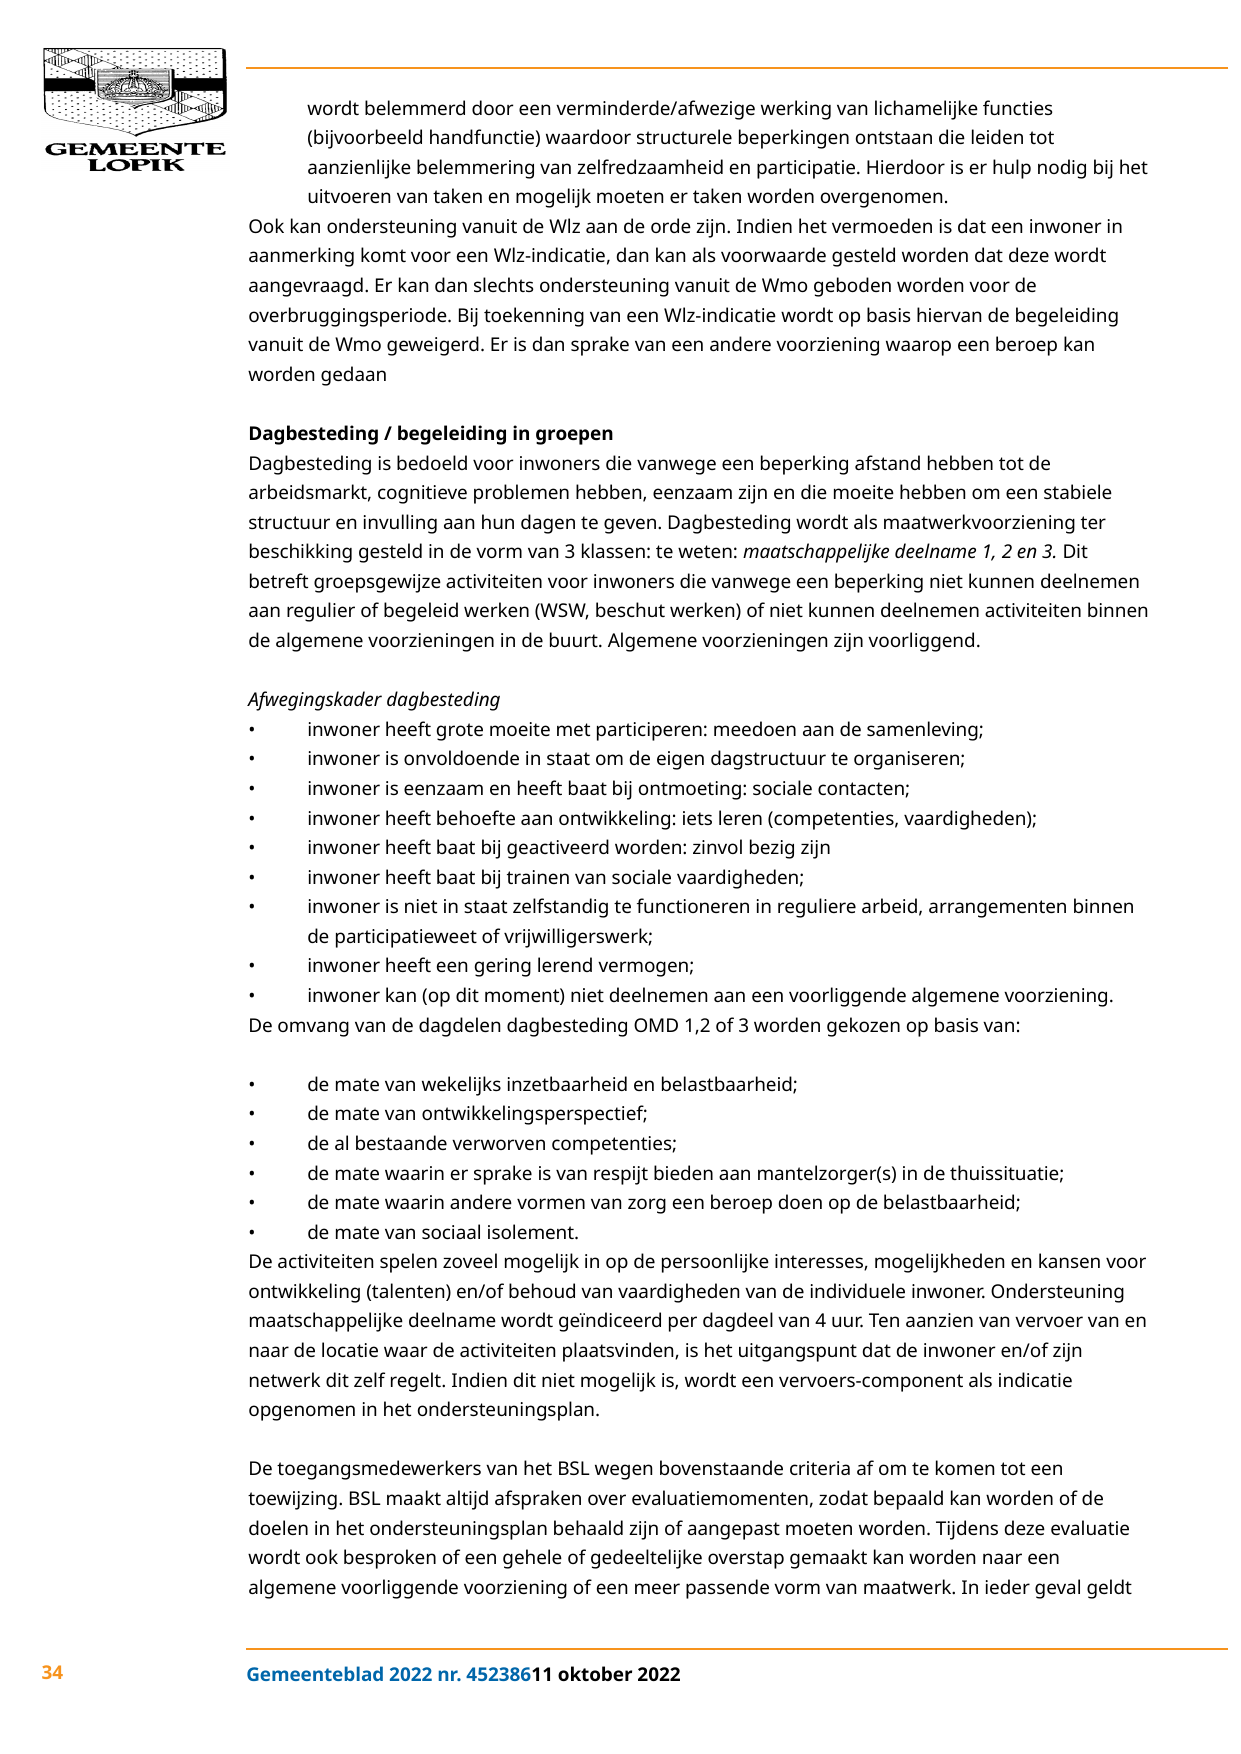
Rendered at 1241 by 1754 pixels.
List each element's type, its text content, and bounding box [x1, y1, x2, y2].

list wordt belemmerd door een verminderde/afwezige werking van lichamelijke functies (bijvoorbeeld handfunctie) waardoor structurele beperkingen ontstaan die leiden tot aanzienlijke belemmering van zelfredzaamheid en participatie. Hierdoor is er hulp nodig bij het uitvoeren van taken en mogelijk moeten er taken worden overgenomen. [248, 95, 1152, 209]
list inwoner heeft baat bij geactiveerd worden: zinvol bezig zijn [248, 834, 1152, 860]
list inwoner is niet in staat zelfstandig te functioneren in reguliere arbeid, arrangementen binnen de participatieweet of vrijwilligerswerk; [248, 893, 1152, 949]
list de al bestaande verworven competenties; [248, 1130, 1152, 1156]
text Afwegingskader dagbesteding [248, 686, 1152, 712]
text Dagbesteding is bedoeld voor inwoners die vanwege een beperking afstand hebben tot de arbeidsmarkt, cognitieve problemen hebben, eenzaam zijn en die moeite hebben om een stabiele structuur en invulling aan hun dagen te geven. Dagbesteding wordt als maatwerkvoorziening ter beschikking gesteld in de vorm van 3 klassen: te weten: maatschappelijke deelname 1, 2 en 3. Dit betreft groepsgewijze activiteiten voor inwoners die vanwege een beperking niet kunnen deelnemen aan regulier of begeleid werken (WSW, beschut werken) of niet kunnen deelnemen activiteiten binnen de algemene voorzieningen in de buurt. Algemene voorzieningen zijn voorliggend. [248, 450, 1152, 653]
list de mate van wekelijks inzetbaarheid en belastbaarheid; [248, 1071, 1152, 1097]
list de mate waarin er sprake is van respijt bieden aan mantelzorger(s) in de thuissituatie; [248, 1160, 1152, 1186]
text Dagbesteding / begeleiding in groepen [248, 420, 1152, 446]
list inwoner heeft baat bij trainen van sociale vaardigheden; [248, 864, 1152, 890]
list inwoner heeft een gering lerend vermogen; [248, 953, 1152, 978]
list inwoner is eenzaam en heeft baat bij ontmoeting: sociale contacten; [248, 775, 1152, 801]
text Ook kan ondersteuning vanuit de Wlz aan de orde zijn. Indien het vermoeden is dat een inwoner in aanmerking komt voor een Wlz-indicatie, dan kan als voorwaarde gesteld worden dat deze wordt aangevraagd. Er kan dan slechts ondersteuning vanuit de Wmo geboden worden voor de overbruggingsperiode. Bij toekenning van een Wlz-indicatie wordt op basis hiervan de begeleiding vanuit de Wmo geweigerd. Er is dan sprake van een andere voorziening waarop een beroep kan worden gedaan [248, 213, 1152, 387]
picture [41, 47, 231, 172]
list de mate van ontwikkelingsperspectief; [248, 1101, 1152, 1126]
list inwoner heeft grote moeite met participeren: meedoen aan de samenleving; [248, 716, 1152, 742]
text De activiteiten spelen zoveel mogelijk in op de persoonlijke interesses, mogelijkheden en kansen voor ontwikkeling (talenten) en/of behoud van vaardigheden van de individuele inwoner. Ondersteuning maatschappelijke deelname wordt geïndiceerd per dagdeel van 4 uur. Ten aanzien van vervoer van en naar de locatie waar de activiteiten plaatsvinden, is het uitgangspunt dat de inwoner en/of zijn netwerk dit zelf regelt. Indien dit niet mogelijk is, wordt een vervoers-component als indicatie opgenomen in het ondersteuningsplan. [248, 1248, 1152, 1422]
list de mate van sociaal isolement. [248, 1219, 1152, 1245]
list inwoner kan (op dit moment) niet deelnemen aan een voorliggende algemene voorziening. [248, 982, 1152, 1008]
list de mate waarin andere vormen van zorg een beroep doen op de belastbaarheid; [248, 1189, 1152, 1215]
text De toegangsmedewerkers van het BSL wegen bovenstaande criteria af om te komen tot een toewijzing. BSL maakt altijd afspraken over evaluatiemomenten, zodat bepaald kan worden of de doelen in het ondersteuningsplan behaald zijn of aangepast moeten worden. Tijdens deze evaluatie wordt ook besproken of een gehele of gedeeltelijke overstap gemaakt kan worden naar een algemene voorliggende voorziening of een meer passende vorm van maatwerk. In ieder geval geldt [248, 1456, 1152, 1600]
list inwoner heeft behoefte aan ontwikkeling: iets leren (competenties, vaardigheden); [248, 805, 1152, 831]
text De omvang van de dagdelen dagbesteding OMD 1,2 of 3 worden gekozen op basis van: [248, 1012, 1152, 1038]
list inwoner is onvoldoende in staat om de eigen dagstructuur te organiseren; [248, 746, 1152, 771]
